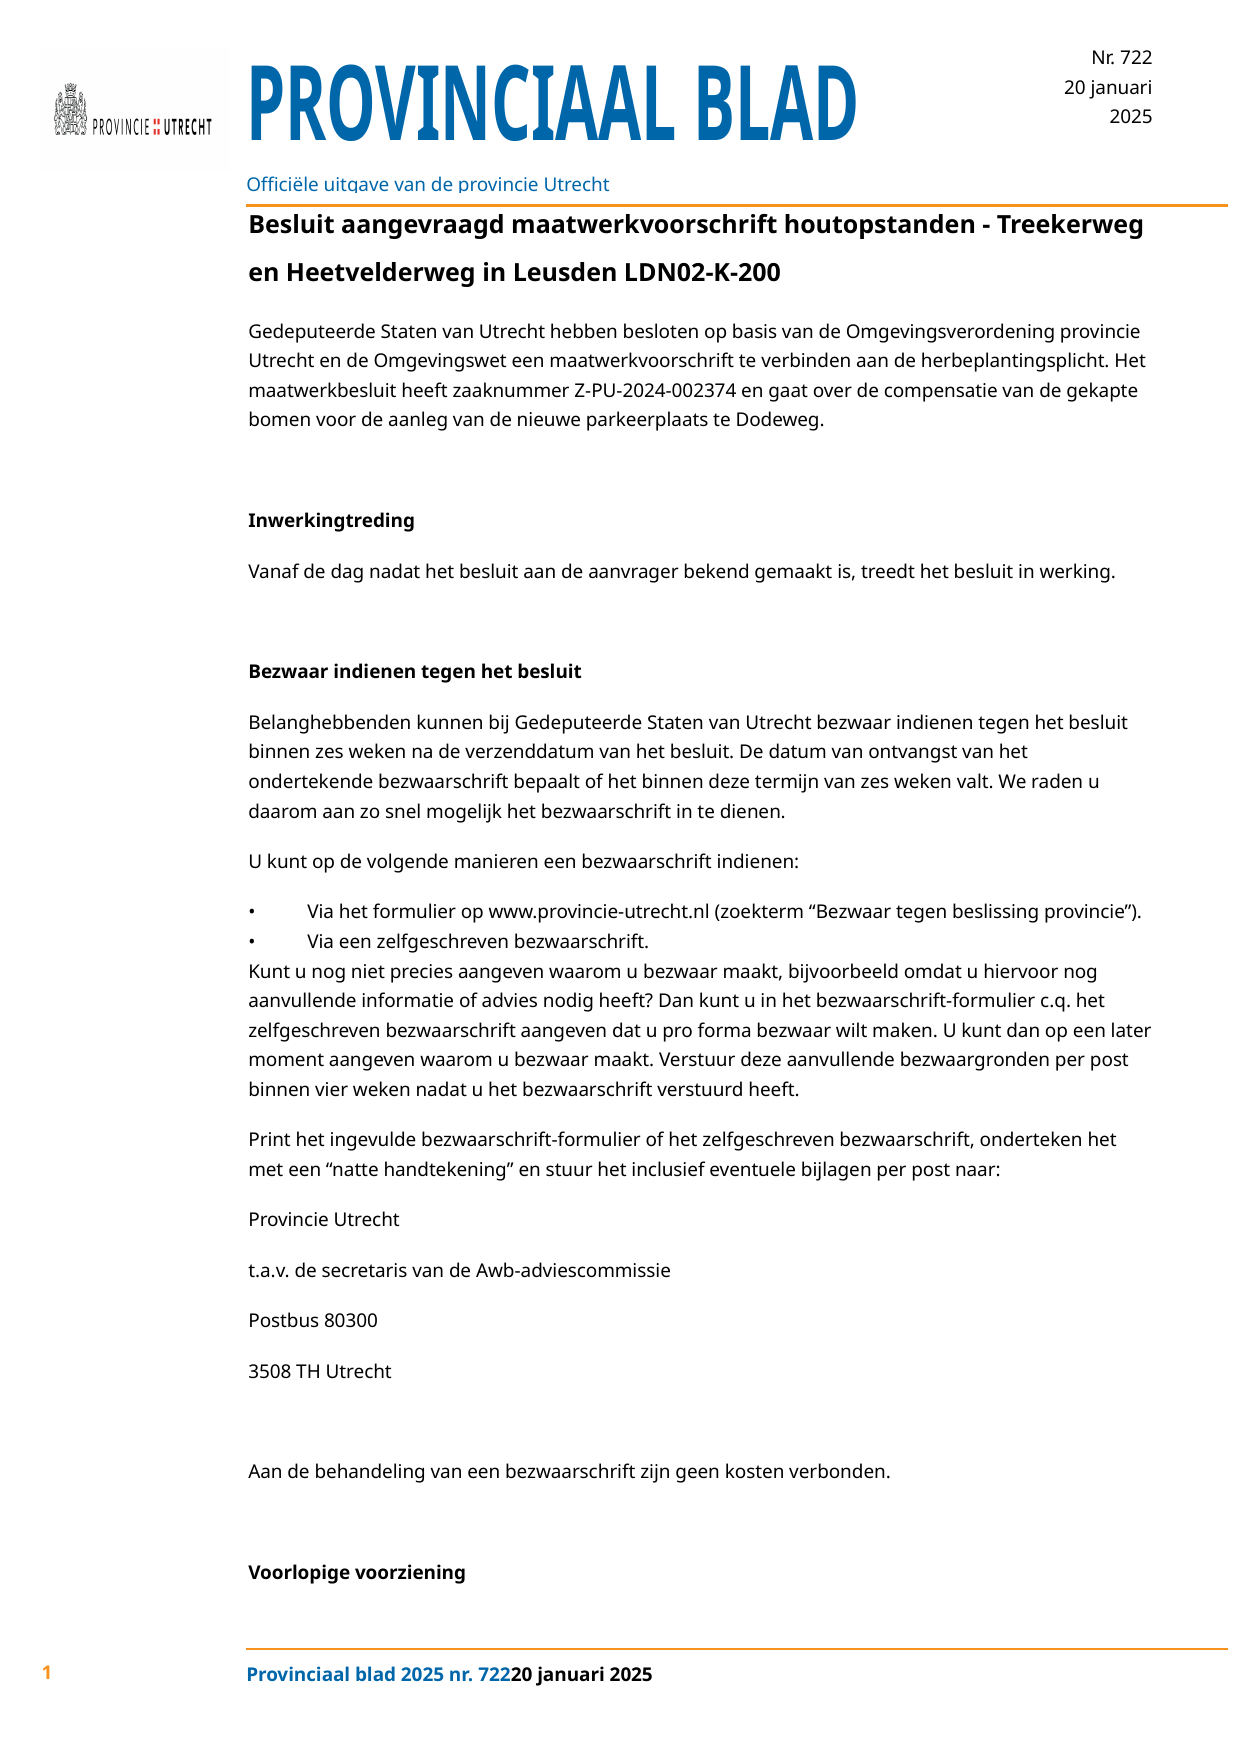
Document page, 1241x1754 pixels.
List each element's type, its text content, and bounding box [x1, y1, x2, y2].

list Via het formulier op www.provincie-utrecht.nl (zoekterm “Bezwaar tegen beslissing provincie”). [248, 899, 1152, 924]
text t.a.v. de secretaris van de Awb-adviescommissie [248, 1257, 1152, 1283]
text Besluit aangevraagd maatwerkvoorschrift houtopstanden - Treekerweg en Heetvelderweg in Leusden LDN02-K-200 [248, 207, 1152, 288]
text Print het ingevulde bezwaarschrift-formulier of het zelfgeschreven bezwaarschrift, onderteken het met een “natte handtekening” en stuur het inclusief eventuele bijlagen per post naar: [248, 1127, 1152, 1182]
text Inwerkingtreding [248, 507, 1152, 533]
text Vanaf de dag nadat het besluit aan de aanvrager bekend gemaakt is, treedt het besluit in werking. [248, 558, 1152, 584]
text Belanghebbenden kunnen bij Gedeputeerde Staten van Utrecht bezwaar indienen tegen het besluit binnen zes weken na de verzenddatum van het besluit. De datum van ontvangst van het ondertekende bezwaarschrift bepaalt of het binnen deze termijn van zes weken valt. We raden u daarom aan zo snel mogelijk het bezwaarschrift in te dienen. [248, 709, 1152, 824]
text Provincie Utrecht [248, 1207, 1152, 1232]
text Bezwaar indienen tegen het besluit [248, 659, 1152, 684]
text 3508 TH Utrecht [248, 1358, 1152, 1384]
text Kunt u nog niet precies aangeven waarom u bezwaar maakt, bijvoorbeeld omdat u hiervoor nog aanvullende informatie of advies nodig heeft? Dan kunt u in het bezwaarschrift-formulier c.q. het zelfgeschreven bezwaarschrift aangeven dat u pro forma bezwaar wilt maken. U kunt dan op een later moment aangeven waarom u bezwaar maakt. Verstuur deze aanvullende bezwaargronden per post binnen vier weken nadat u het bezwaarschrift verstuurd heeft. [248, 958, 1152, 1102]
text Aan de behandeling van een bezwaarschrift zijn geen kosten verbonden. [248, 1459, 1152, 1484]
text Postbus 80300 [248, 1307, 1152, 1333]
text Gedeputeerde Staten van Utrecht hebben besloten op basis van de Omgevingsverordening provincie Utrecht en de Omgevingswet een maatwerkvoorschrift te verbinden aan de herbeplantingsplicht. Het maatwerkbesluit heeft zaaknummer Z-PU-2024-002374 en gaat over de compensatie van de gekapte bomen voor de aanleg van de nieuwe parkeerplaats te Dodeweg. [248, 318, 1152, 432]
text U kunt op de volgende manieren een bezwaarschrift indienen: [248, 848, 1152, 874]
list Via een zelfgeschreven bezwaarschrift. [248, 928, 1152, 954]
text Voorlopige voorziening [248, 1559, 1152, 1585]
picture [41, 47, 231, 172]
